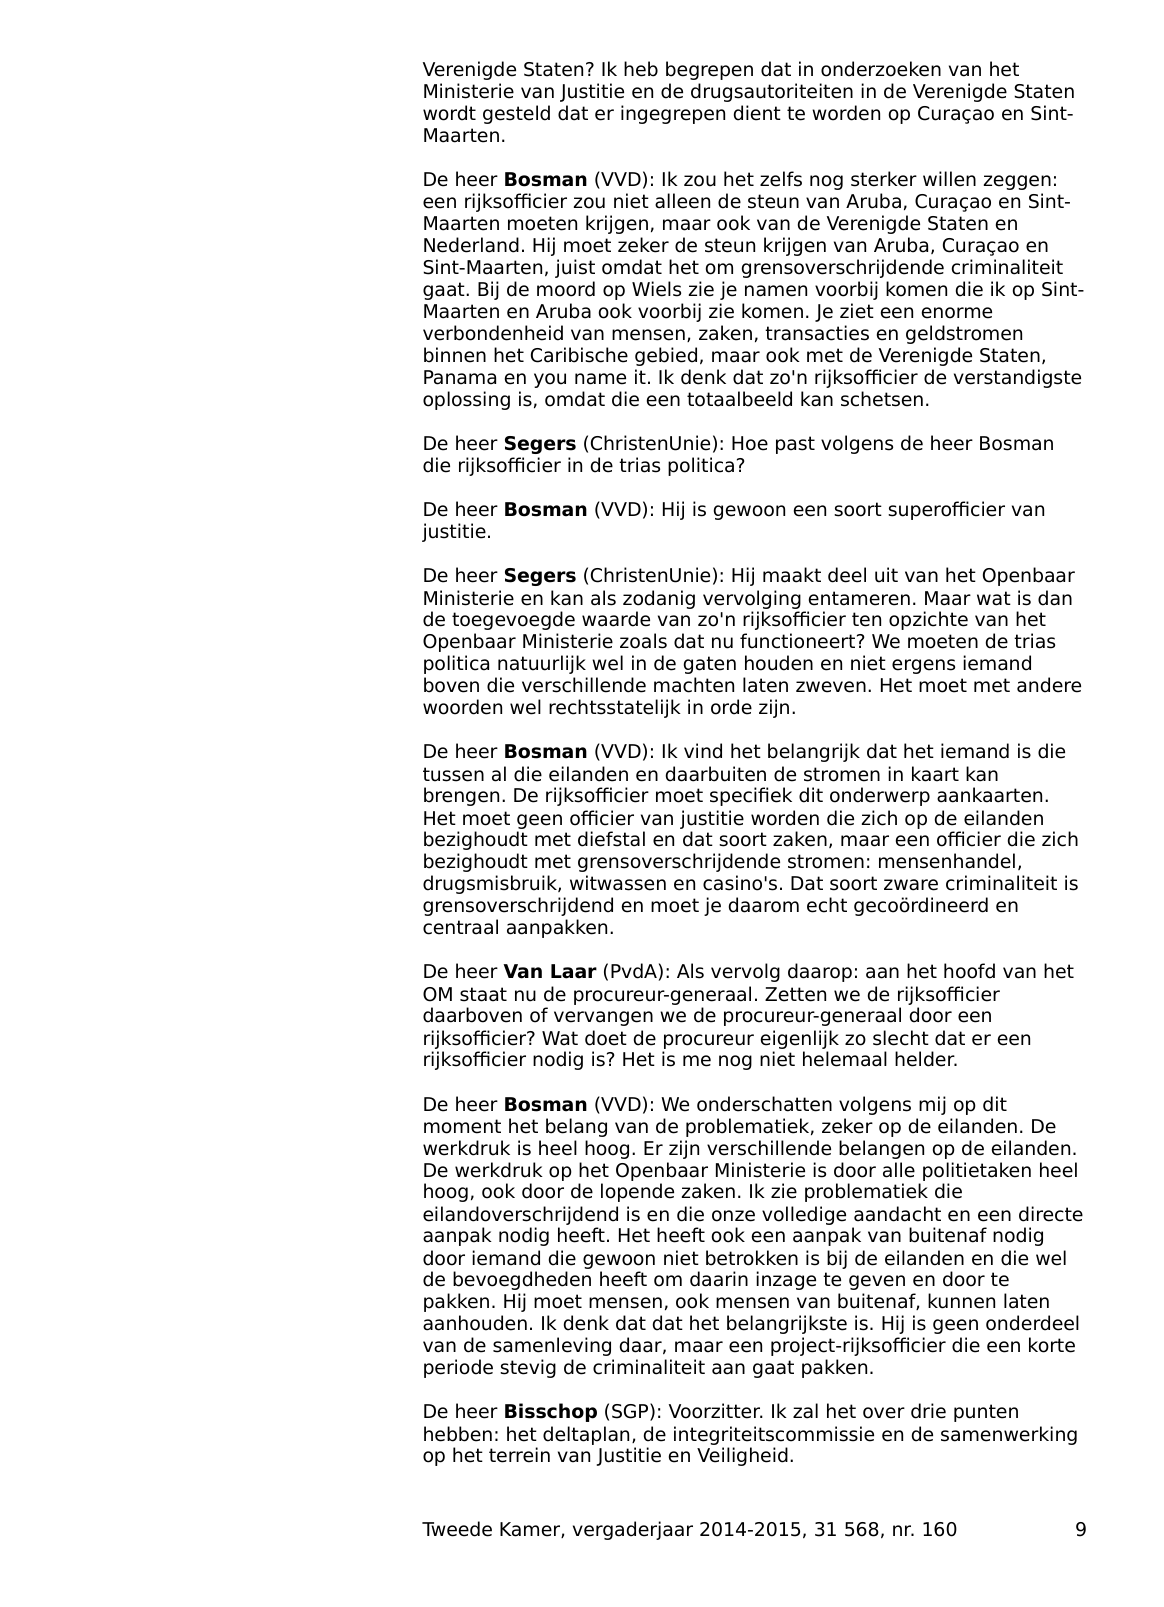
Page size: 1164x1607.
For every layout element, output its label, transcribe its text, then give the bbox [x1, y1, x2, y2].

text De heer Bosman (VVD): Ik zou het zelfs nog sterker willen zeggen: een rijksofficier zou niet alleen de steun van Aruba, Curaçao en Sint-Maarten moeten krijgen, maar ook van de Verenigde Staten en Nederland. Hij moet zeker de steun krijgen van Aruba, Curaçao en Sint-Maarten, juist omdat het om grensoverschrijdende criminaliteit gaat. Bij de moord op Wiels zie je namen voorbij komen die ik op Sint-Maarten en Aruba ook voorbij zie komen. Je ziet een enorme verbondenheid van mensen, zaken, transacties en geldstromen binnen het Caribische gebied, maar ook met de Verenigde Staten, Panama en you name it. Ik denk dat zo'n rijksofficier de verstandigste oplossing is, omdat die een totaalbeeld kan schetsen. [422, 169, 1087, 411]
text De heer Segers (ChristenUnie): Hij maakt deel uit van het Openbaar Ministerie en kan als zodanig vervolging entameren. Maar wat is dan de toegevoegde waarde van zo'n rijksofficier ten opzichte van het Openbaar Ministerie zoals dat nu functioneert? We moeten de trias politica natuurlijk wel in de gaten houden en niet ergens iemand boven die verschillende machten laten zweven. Het moet met andere woorden wel rechtsstatelijk in orde zijn. [422, 565, 1087, 719]
text Verenigde Staten? Ik heb begrepen dat in onderzoeken van het Ministerie van Justitie en de drugsautoriteiten in de Verenigde Staten wordt gesteld dat er ingegrepen dient te worden op Curaçao en Sint-Maarten. [422, 59, 1087, 147]
text De heer Bosman (VVD): We onderschatten volgens mij op dit moment het belang van de problematiek, zeker op de eilanden. De werkdruk is heel hoog. Er zijn verschillende belangen op de eilanden. De werkdruk op het Openbaar Ministerie is door alle politietaken heel hoog, ook door de lopende zaken. Ik zie problematiek die eilandoverschrijdend is en die onze volledige aandacht en een directe aanpak nodig heeft. Het heeft ook een aanpak van buitenaf nodig door iemand die gewoon niet betrokken is bij de eilanden en die wel de bevoegdheden heeft om daarin inzage te geven en door te pakken. Hij moet mensen, ook mensen van buitenaf, kunnen laten aanhouden. Ik denk dat dat het belangrijkste is. Hij is geen onderdeel van de samenleving daar, maar een project-rijksofficier die een korte periode stevig de criminaliteit aan gaat pakken. [422, 1093, 1087, 1379]
text De heer Van Laar (PvdA): Als vervolg daarop: aan het hoofd van het OM staat nu de procureur-generaal. Zetten we de rijksofficier daarboven of vervangen we de procureur-generaal door een rijksofficier? Wat doet de procureur eigenlijk zo slecht dat er een rijksofficier nodig is? Het is me nog niet helemaal helder. [422, 961, 1087, 1071]
text De heer Bosman (VVD): Ik vind het belangrijk dat het iemand is die tussen al die eilanden en daarbuiten de stromen in kaart kan brengen. De rijksofficier moet specifiek dit onderwerp aankaarten. Het moet geen officier van justitie worden die zich op de eilanden bezighoudt met diefstal en dat soort zaken, maar een officier die zich bezighoudt met grensoverschrijdende stromen: mensenhandel, drugsmisbruik, witwassen en casino's. Dat soort zware criminaliteit is grensoverschrijdend en moet je daarom echt gecoördineerd en centraal aanpakken. [422, 741, 1087, 939]
text De heer Segers (ChristenUnie): Hoe past volgens de heer Bosman die rijksofficier in de trias politica? [422, 433, 1087, 477]
text De heer Bosman (VVD): Hij is gewoon een soort superofficier van justitie. [422, 499, 1087, 543]
text De heer Bisschop (SGP): Voorzitter. Ik zal het over drie punten hebben: het deltaplan, de integriteitscommissie en de samenwerking op het terrein van Justitie en Veiligheid. [422, 1401, 1087, 1467]
